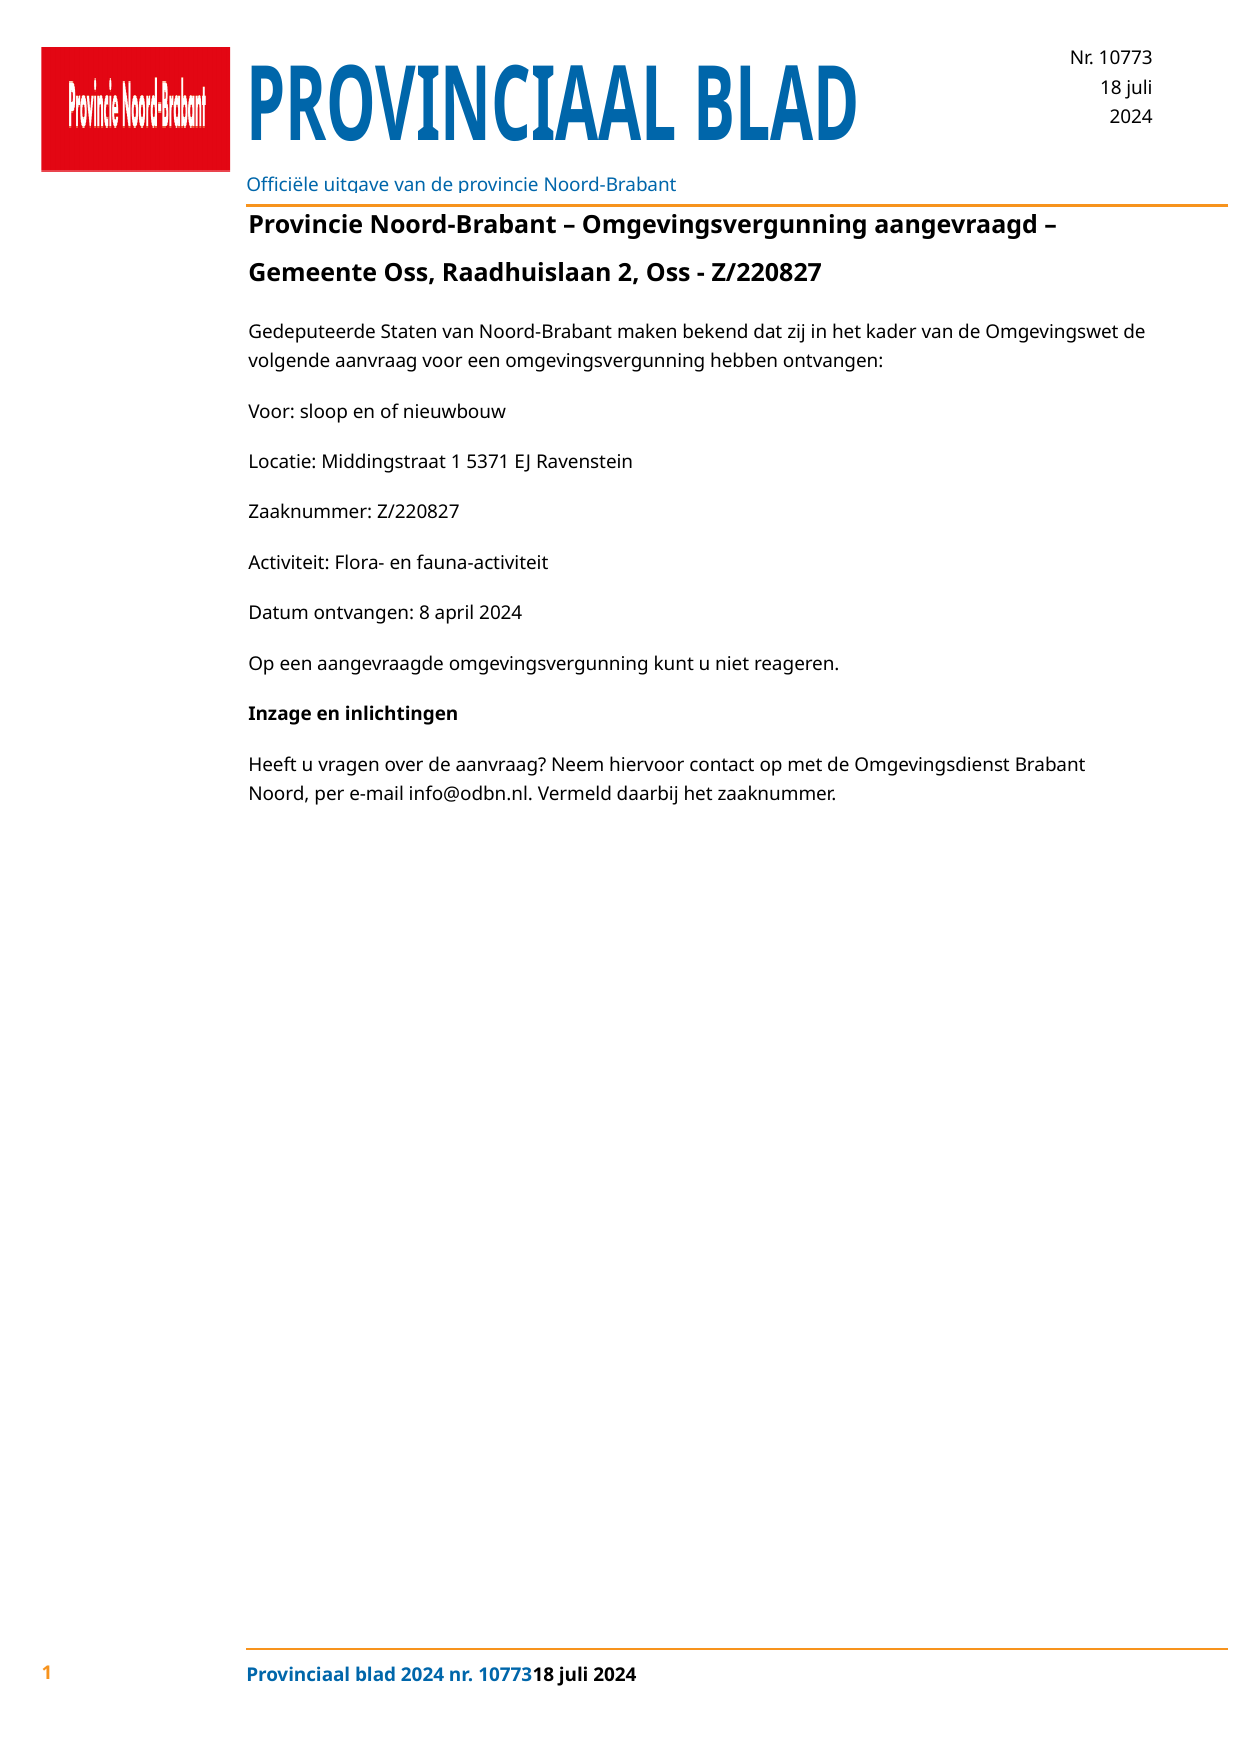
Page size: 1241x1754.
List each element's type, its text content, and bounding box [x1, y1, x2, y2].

text Activiteit: Flora- en fauna-activiteit [248, 549, 1152, 575]
text Gedeputeerde Staten van Noord-Brabant maken bekend dat zij in het kader van de Omgevingswet de volgende aanvraag voor een omgevingsvergunning hebben ontvangen: [248, 318, 1152, 373]
text Voor: sloop en of nieuwbouw [248, 398, 1152, 424]
text Datum ontvangen: 8 april 2024 [248, 599, 1152, 625]
text Inzage en inlichtingen [248, 700, 1152, 726]
text Provincie Noord-Brabant – Omgevingsvergunning aangevraagd – Gemeente Oss, Raadhuislaan 2, Oss - Z/220827 [248, 207, 1152, 288]
text Heeft u vragen over de aanvraag? Neem hiervoor contact op met de Omgevingsdienst Brabant Noord, per e-mail info@odbn.nl. Vermeld daarbij het zaaknummer. [248, 751, 1152, 806]
text Op een aangevraagde omgevingsvergunning kunt u niet reageren. [248, 650, 1152, 676]
picture [41, 47, 231, 172]
text Zaaknummer: Z/220827 [248, 499, 1152, 524]
text Locatie: Middingstraat 1 5371 EJ Ravenstein [248, 448, 1152, 474]
